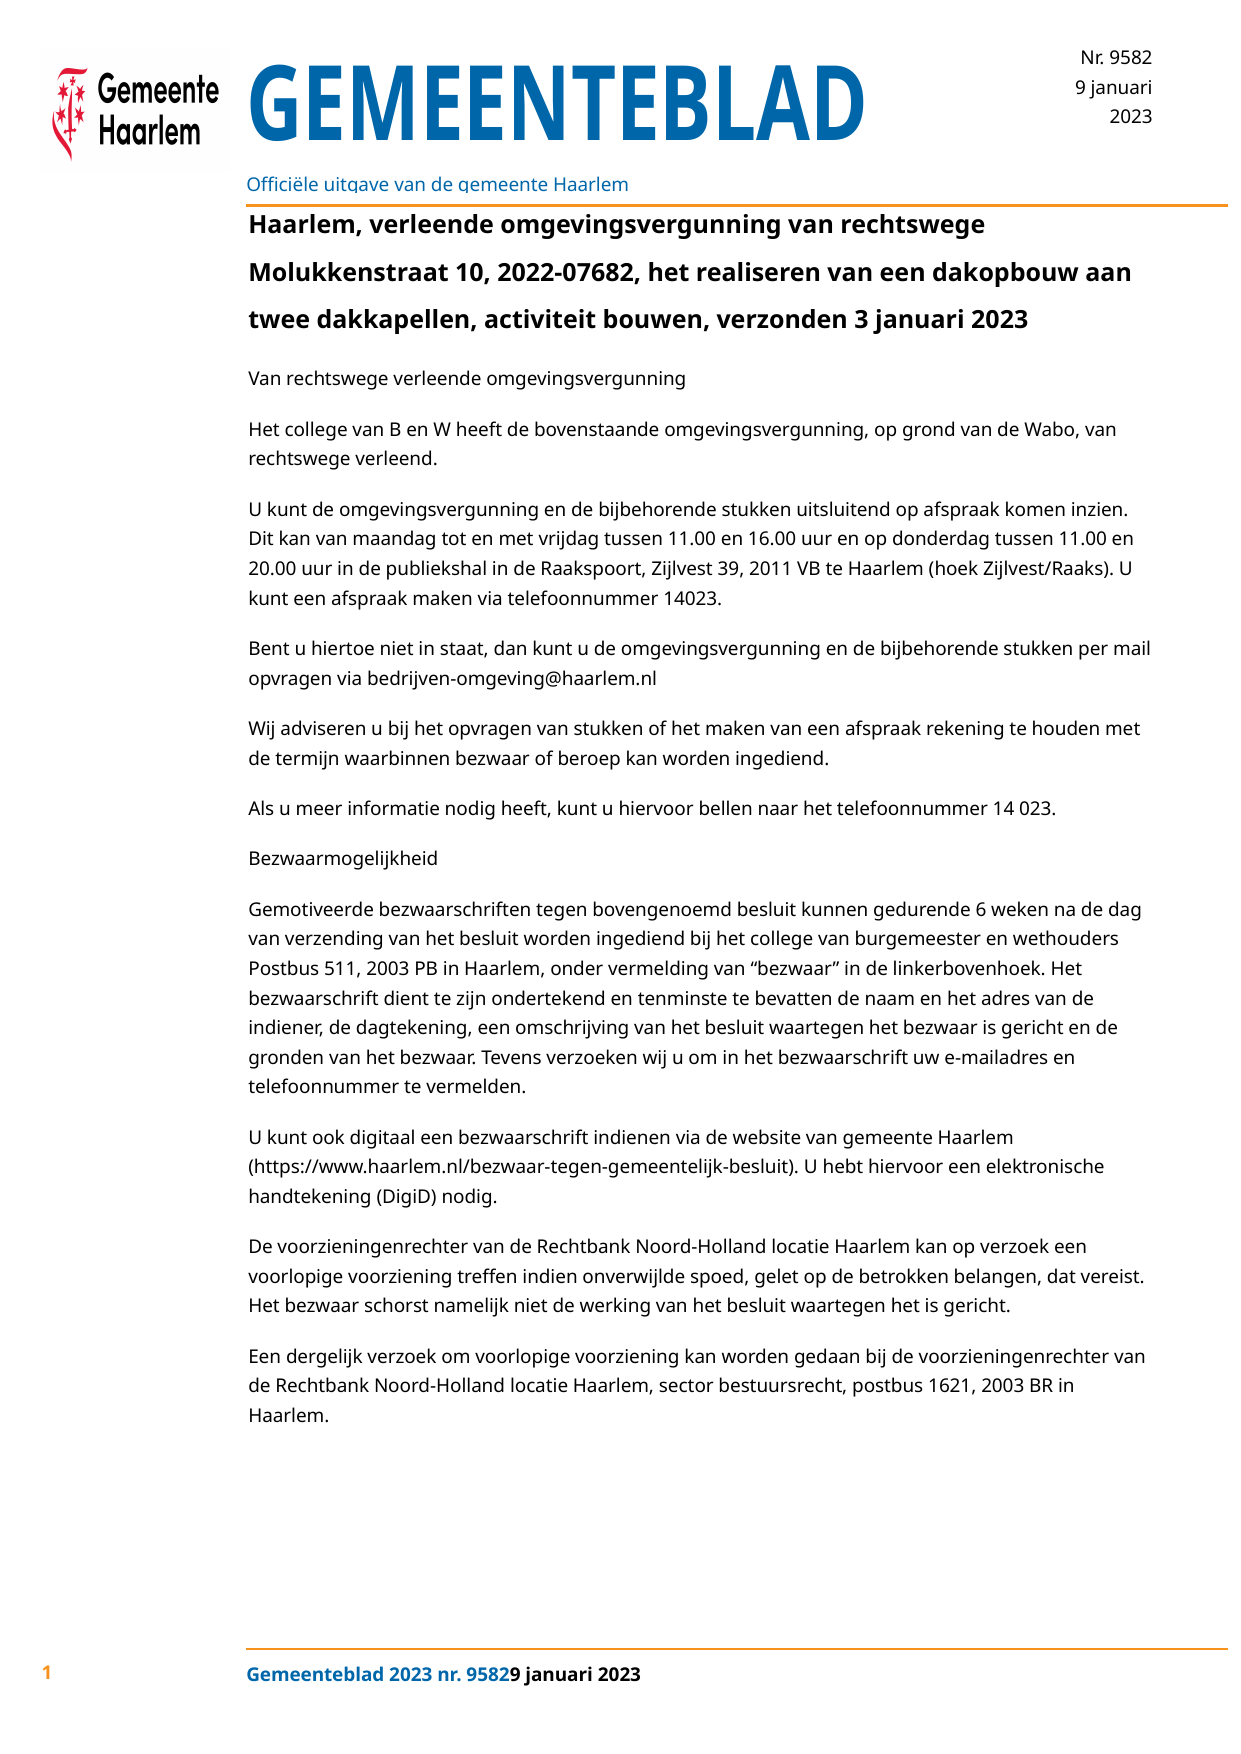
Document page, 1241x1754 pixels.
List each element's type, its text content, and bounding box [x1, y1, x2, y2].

text Van rechtswege verleende omgevingsvergunning [248, 366, 1152, 391]
text Het college van B en W heeft de bovenstaande omgevingsvergunning, op grond van de Wabo, van rechtswege verleend. [248, 416, 1152, 471]
text Wij adviseren u bij het opvragen van stukken of het maken van een afspraak rekening te houden met de termijn waarbinnen bezwaar of beroep kan worden ingediend. [248, 715, 1152, 770]
text Haarlem, verleende omgevingsvergunning van rechtswege Molukkenstraat 10, 2022-07682, het realiseren van een dakopbouw aan twee dakkapellen, activiteit bouwen, verzonden 3 januari 2023 [248, 207, 1152, 336]
text Bezwaarmogelijkheid [248, 846, 1152, 871]
text U kunt ook digitaal een bezwaarschrift indienen via de website van gemeente Haarlem (https://www.haarlem.nl/bezwaar-tegen-gemeentelijk-besluit). U hebt hiervoor een elektronische handtekening (DigiD) nodig. [248, 1124, 1152, 1209]
text Gemotiveerde bezwaarschriften tegen bovengenoemd besluit kunnen gedurende 6 weken na de dag van verzending van het besluit worden ingediend bij het college van burgemeester en wethouders Postbus 511, 2003 PB in Haarlem, onder vermelding van “bezwaar” in de linkerbovenhoek. Het bezwaarschrift dient te zijn ondertekend en tenminste te bevatten de naam en het adres van de indiener, de dagtekening, een omschrijving van het besluit waartegen het bezwaar is gericht en de gronden van het bezwaar. Tevens verzoeken wij u om in het bezwaarschrift uw e-mailadres en telefoonnummer te vermelden. [248, 896, 1152, 1099]
text Als u meer informatie nodig heeft, kunt u hiervoor bellen naar het telefoonnummer 14 023. [248, 795, 1152, 821]
text Een dergelijk verzoek om voorlopige voorziening kan worden gedaan bij de voorzieningenrechter van de Rechtbank Noord-Holland locatie Haarlem, sector bestuursrecht, postbus 1621, 2003 BR in Haarlem. [248, 1343, 1152, 1428]
text Bent u hiertoe niet in staat, dan kunt u de omgevingsvergunning en de bijbehorende stukken per mail opvragen via bedrijven-omgeving@haarlem.nl [248, 635, 1152, 690]
text De voorzieningenrechter van de Rechtbank Noord-Holland locatie Haarlem kan op verzoek een voorlopige voorziening treffen indien onverwijlde spoed, gelet op de betrokken belangen, dat vereist. Het bezwaar schorst namelijk niet de werking van het besluit waartegen het is gericht. [248, 1233, 1152, 1318]
text U kunt de omgevingsvergunning en de bijbehorende stukken uitsluitend op afspraak komen inzien. Dit kan van maandag tot en met vrijdag tussen 11.00 en 16.00 uur en op donderdag tussen 11.00 en 20.00 uur in de publiekshal in de Raakspoort, Zijlvest 39, 2011 VB te Haarlem (hoek Zijlvest/Raaks). U kunt een afspraak maken via telefoonnummer 14023. [248, 496, 1152, 610]
picture [41, 47, 231, 172]
